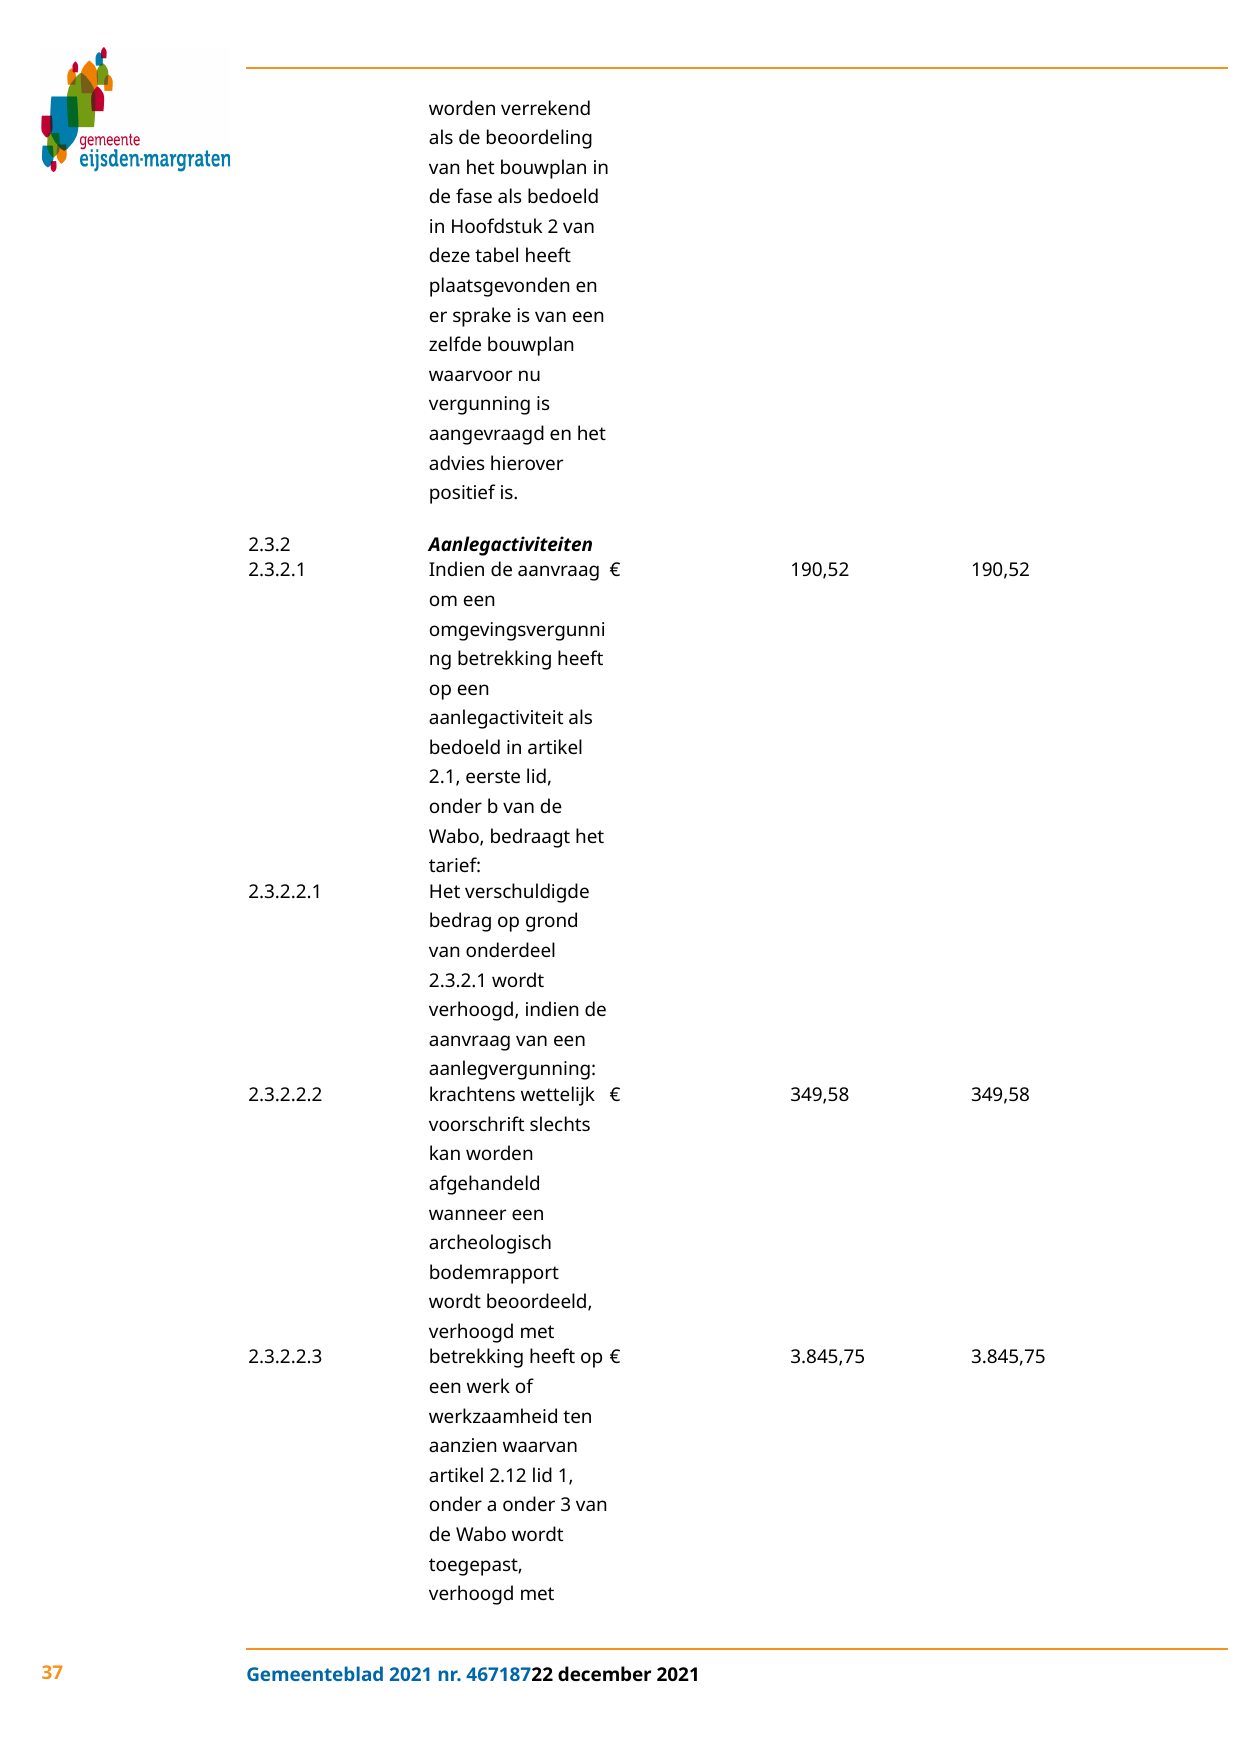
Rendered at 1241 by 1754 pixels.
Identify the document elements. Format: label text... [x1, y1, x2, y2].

table_cell [971, 531, 1152, 557]
table_cell 3.845,75 [971, 1344, 1152, 1606]
table_cell [429, 505, 609, 531]
table_cell Indien de aanvraag om een omgevingsvergunning betrekking heeft op een aanlegactiviteit als bedoeld in artikel 2.1, eerste lid, onder b van de Wabo, bedraagt het tarief: [429, 557, 609, 878]
table_cell 349,58 [971, 1081, 1152, 1344]
table_cell 349,58 [790, 1081, 971, 1344]
table_cell € [609, 1344, 790, 1606]
table_cell [609, 878, 790, 1081]
table_cell [790, 531, 971, 557]
table_cell Het verschuldigde bedrag op grond van onderdeel 2.3.2.1 wordt verhoogd, indien de aanvraag van een aanlegvergunning: [429, 878, 609, 1081]
table_cell Aanlegactiviteiten [429, 531, 609, 557]
table_cell [790, 878, 971, 1081]
table_cell [971, 95, 1152, 505]
table_cell 2.3.2 [248, 531, 429, 557]
table_cell 2.3.2.2.2 [248, 1081, 429, 1344]
table_cell [248, 505, 429, 531]
table_cell 190,52 [971, 557, 1152, 878]
table_cell 2.3.2.1 [248, 557, 429, 878]
table_cell krachtens wettelijk voorschrift slechts kan worden afgehandeld wanneer een archeologisch bodemrapport wordt beoordeeld, verhoogd met [429, 1081, 609, 1344]
table_cell betrekking heeft op een werk of werkzaamheid ten aanzien waarvan artikel 2.12 lid 1, onder a onder 3 van de Wabo wordt toegepast, verhoogd met [429, 1344, 609, 1606]
table_cell 190,52 [790, 557, 971, 878]
table_cell € [609, 1081, 790, 1344]
table_cell [248, 95, 429, 505]
table_cell [971, 878, 1152, 1081]
table_cell € [609, 557, 790, 878]
table_cell [609, 531, 790, 557]
picture [41, 47, 231, 172]
table_cell worden verrekend als de beoordeling van het bouwplan in de fase als bedoeld in Hoofdstuk 2 van deze tabel heeft plaatsgevonden en er sprake is van een zelfde bouwplan waarvoor nu vergunning is aangevraagd en het advies hierover positief is. [429, 95, 609, 505]
table_cell [609, 95, 790, 505]
table_cell 3.845,75 [790, 1344, 971, 1606]
table_cell [971, 505, 1152, 531]
table_cell 2.3.2.2.3 [248, 1344, 429, 1606]
table_cell 2.3.2.2.1 [248, 878, 429, 1081]
table_cell [790, 505, 971, 531]
table_cell [609, 505, 790, 531]
table_cell [790, 95, 971, 505]
